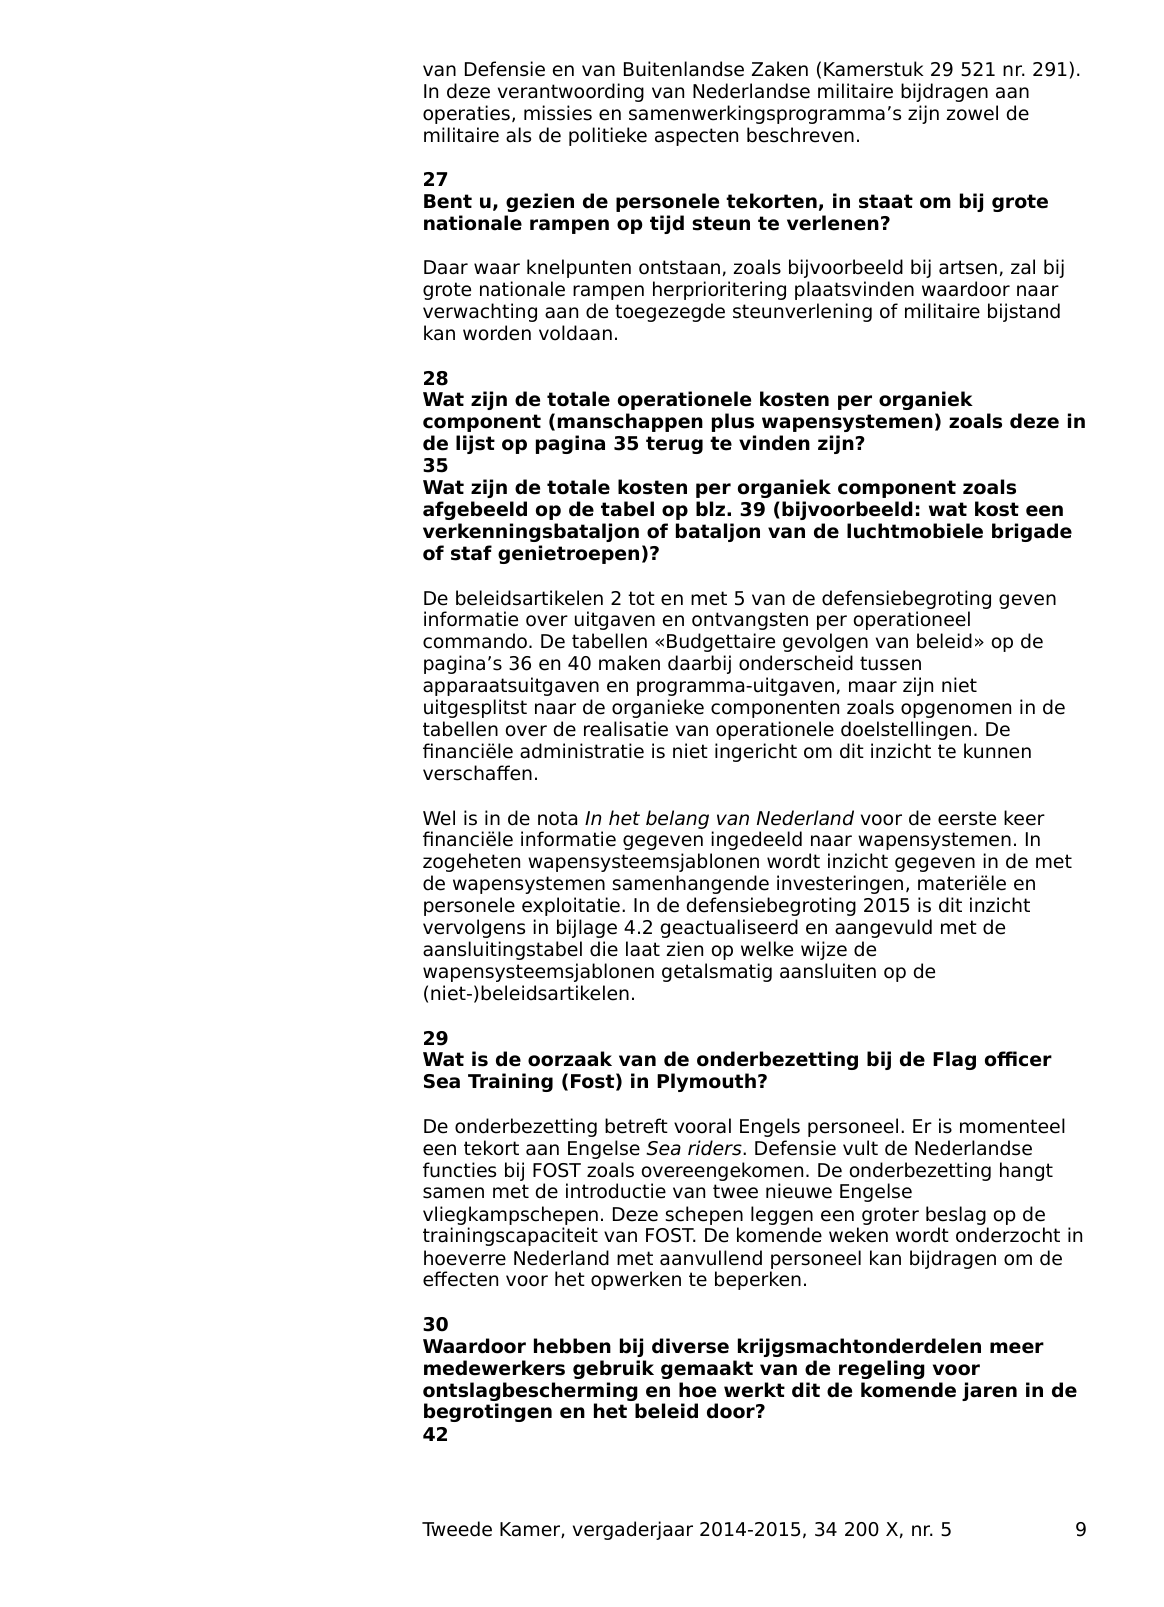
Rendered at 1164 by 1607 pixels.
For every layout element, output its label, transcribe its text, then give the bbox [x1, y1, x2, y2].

text Waardoor hebben bij diverse krijgsmachtonderdelen meer medewerkers gebruik gemaakt van de regeling voor ontslagbescherming en hoe werkt dit de komende jaren in de begrotingen en het beleid door? [422, 1336, 1087, 1423]
text van Defensie en van Buitenlandse Zaken (Kamerstuk 29 521 nr. 291). In deze verantwoording van Nederlandse militaire bijdragen aan operaties, missies en samenwerkingsprogramma’s zijn zowel de militaire als de politieke aspecten beschreven. [422, 59, 1087, 147]
text De onderbezetting betreft vooral Engels personeel. Er is momenteel een tekort aan Engelse Sea riders. Defensie vult de Nederlandse functies bij FOST zoals overeengekomen. De onderbezetting hangt samen met de introductie van twee nieuwe Engelse vliegkampschepen. Deze schepen leggen een groter beslag op de trainingscapaciteit van FOST. De komende weken wordt onderzocht in hoeverre Nederland met aanvullend personeel kan bijdragen om de effecten voor het opwerken te beperken. [422, 1116, 1087, 1291]
text 35 [422, 455, 1087, 477]
text Wel is in de nota In het belang van Nederland voor de eerste keer financiële informatie gegeven ingedeeld naar wapensystemen. In zogeheten wapensysteemsjablonen wordt inzicht gegeven in de met de wapensystemen samenhangende investeringen, materiële en personele exploitatie. In de defensiebegroting 2015 is dit inzicht vervolgens in bijlage 4.2 geactualiseerd en aangevuld met de aansluitingstabel die laat zien op welke wijze de wapensysteemsjablonen getalsmatig aansluiten op de (niet-)beleidsartikelen. [422, 807, 1087, 1005]
text Wat zijn de totale kosten per organiek component zoals afgebeeld op de tabel op blz. 39 (bijvoorbeeld: wat kost een verkenningsbataljon of bataljon van de luchtmobiele brigade of staf genietroepen)? [422, 477, 1087, 565]
text 30 [422, 1313, 1087, 1336]
text Daar waar knelpunten ontstaan, zoals bijvoorbeeld bij artsen, zal bij grote nationale rampen herprioritering plaatsvinden waardoor naar verwachting aan de toegezegde steunverlening of militaire bijstand kan worden voldaan. [422, 257, 1087, 345]
text Wat zijn de totale operationele kosten per organiek component (manschappen plus wapensystemen) zoals deze in de lijst op pagina 35 terug te vinden zijn? [422, 389, 1087, 455]
text 42 [422, 1423, 1087, 1445]
text 27 [422, 169, 1087, 191]
text De beleidsartikelen 2 tot en met 5 van de defensiebegroting geven informatie over uitgaven en ontvangsten per operationeel commando. De tabellen «Budgettaire gevolgen van beleid» op de pagina’s 36 en 40 maken daarbij onderscheid tussen apparaatsuitgaven en programma-uitgaven, maar zijn niet uitgesplitst naar de organieke componenten zoals opgenomen in de tabellen over de realisatie van operationele doelstellingen. De financiële administratie is niet ingericht om dit inzicht te kunnen verschaffen. [422, 587, 1087, 785]
text 29 [422, 1027, 1087, 1049]
text Wat is de oorzaak van de onderbezetting bij de Flag officer Sea Training (Fost) in Plymouth? [422, 1049, 1087, 1093]
text Bent u, gezien de personele tekorten, in staat om bij grote nationale rampen op tijd steun te verlenen? [422, 191, 1087, 235]
text 28 [422, 367, 1087, 389]
